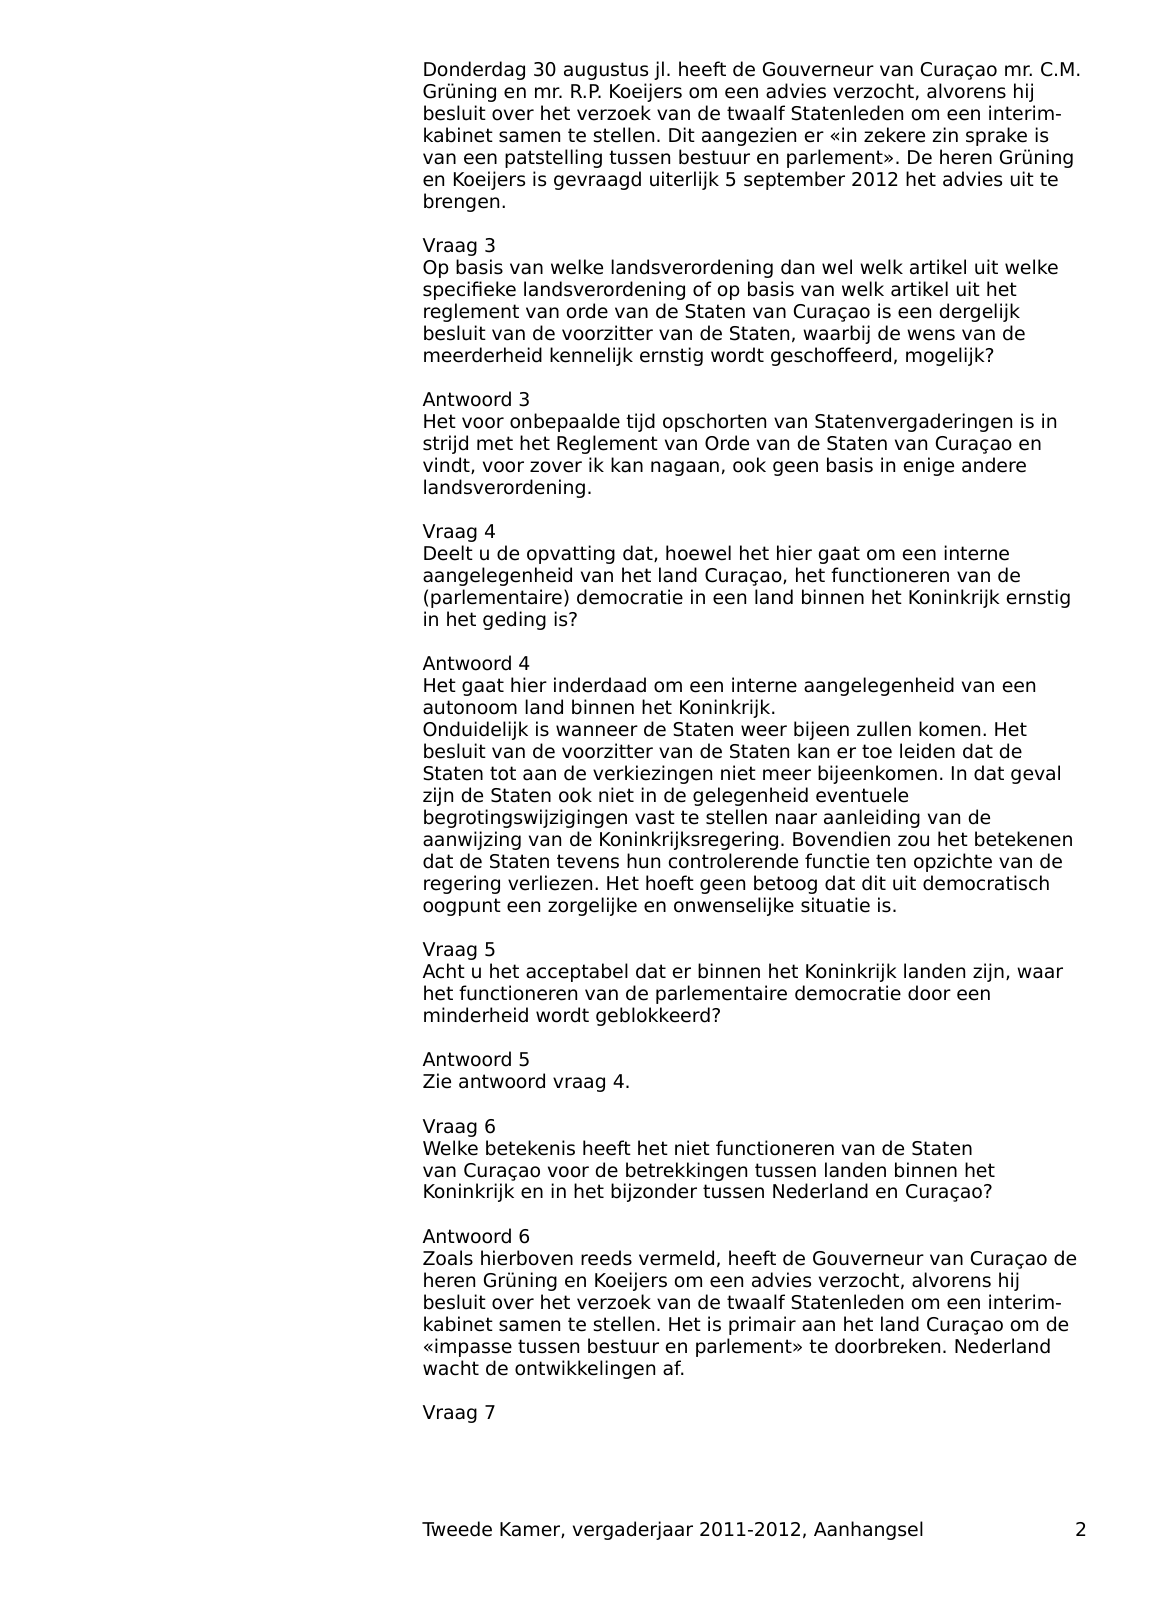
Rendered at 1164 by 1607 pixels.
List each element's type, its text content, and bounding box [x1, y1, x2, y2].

text Zie antwoord vraag 4. [422, 1071, 1087, 1093]
text Antwoord 3 [422, 389, 1087, 411]
text Donderdag 30 augustus jl. heeft de Gouverneur van Curaçao mr. C.M. Grüning en mr. R.P. Koeijers om een advies verzocht, alvorens hij besluit over het verzoek van de twaalf Statenleden om een interim-kabinet samen te stellen. Dit aangezien er «in zekere zin sprake is van een patstelling tussen bestuur en parlement». De heren Grüning en Koeijers is gevraagd uiterlijk 5 september 2012 het advies uit te brengen. [422, 59, 1087, 213]
text Vraag 3 [422, 235, 1087, 257]
text Het gaat hier inderdaad om een interne aangelegenheid van een autonoom land binnen het Koninkrijk. [422, 675, 1087, 719]
text Vraag 6 [422, 1116, 1087, 1137]
text Antwoord 6 [422, 1226, 1087, 1248]
text Antwoord 4 [422, 653, 1087, 675]
text Vraag 4 [422, 521, 1087, 543]
text Deelt u de opvatting dat, hoewel het hier gaat om een interne aangelegenheid van het land Curaçao, het functioneren van de (parlementaire) democratie in een land binnen het Koninkrijk ernstig in het geding is? [422, 543, 1087, 631]
text Antwoord 5 [422, 1049, 1087, 1071]
text Zoals hierboven reeds vermeld, heeft de Gouverneur van Curaçao de heren Grüning en Koeijers om een advies verzocht, alvorens hij besluit over het verzoek van de twaalf Statenleden om een interim-kabinet samen te stellen. Het is primair aan het land Curaçao om de «impasse tussen bestuur en parlement» te doorbreken. Nederland wacht de ontwikkelingen af. [422, 1248, 1087, 1379]
text Acht u het acceptabel dat er binnen het Koninkrijk landen zijn, waar het functioneren van de parlementaire democratie door een minderheid wordt geblokkeerd? [422, 961, 1087, 1027]
text Op basis van welke landsverordening dan wel welk artikel uit welke specifieke landsverordening of op basis van welk artikel uit het reglement van orde van de Staten van Curaçao is een dergelijk besluit van de voorzitter van de Staten, waarbij de wens van de meerderheid kennelijk ernstig wordt geschoffeerd, mogelijk? [422, 257, 1087, 367]
text Vraag 5 [422, 939, 1087, 961]
text Vraag 7 [422, 1402, 1087, 1424]
text Onduidelijk is wanneer de Staten weer bijeen zullen komen. Het besluit van de voorzitter van de Staten kan er toe leiden dat de Staten tot aan de verkiezingen niet meer bijeenkomen. In dat geval zijn de Staten ook niet in de gelegenheid eventuele begrotingswijzigingen vast te stellen naar aanleiding van de aanwijzing van de Koninkrijksregering. Bovendien zou het betekenen dat de Staten tevens hun controlerende functie ten opzichte van de regering verliezen. Het hoeft geen betoog dat dit uit democratisch oogpunt een zorgelijke en onwenselijke situatie is. [422, 719, 1087, 917]
text Het voor onbepaalde tijd opschorten van Statenvergaderingen is in strijd met het Reglement van Orde van de Staten van Curaçao en vindt, voor zover ik kan nagaan, ook geen basis in enige andere landsverordening. [422, 411, 1087, 499]
text Welke betekenis heeft het niet functioneren van de Staten van Curaçao voor de betrekkingen tussen landen binnen het Koninkrijk en in het bijzonder tussen Nederland en Curaçao? [422, 1137, 1087, 1203]
